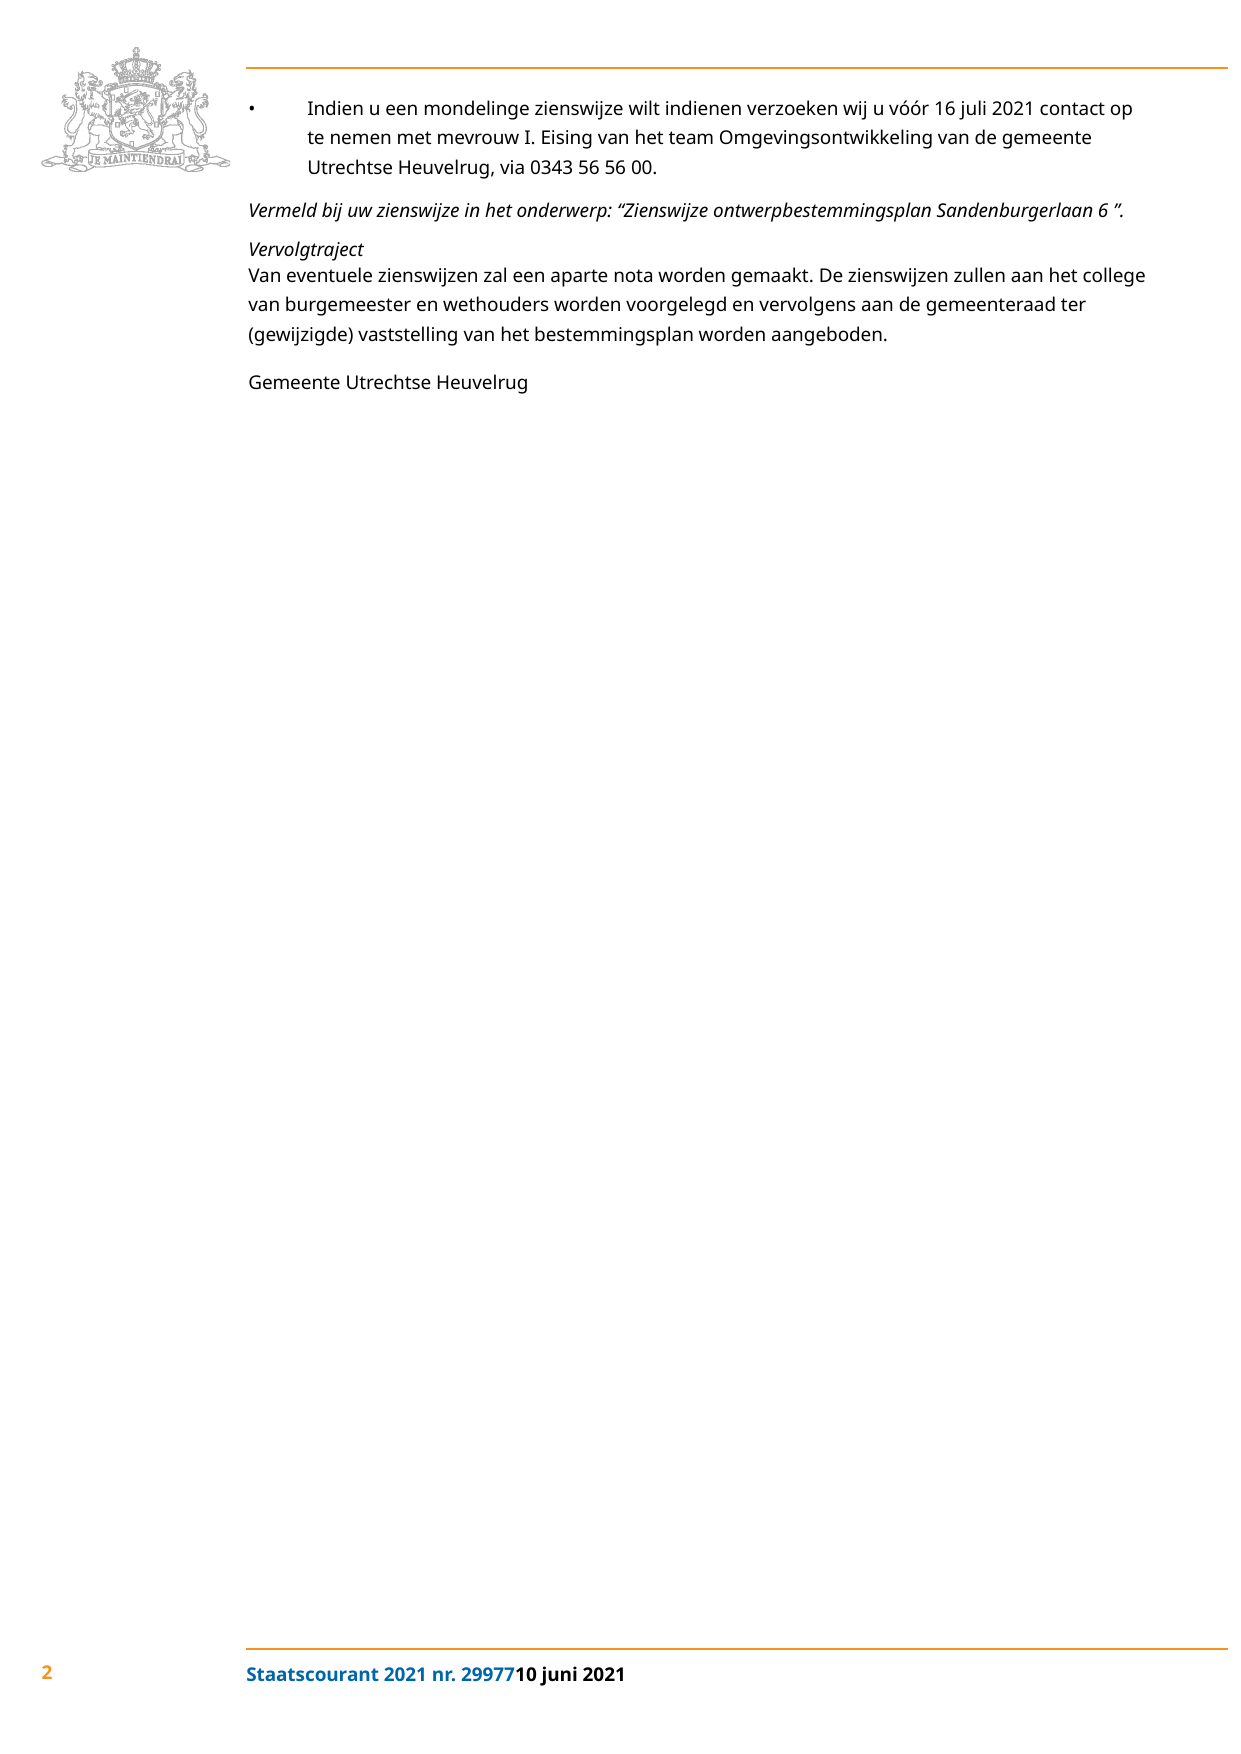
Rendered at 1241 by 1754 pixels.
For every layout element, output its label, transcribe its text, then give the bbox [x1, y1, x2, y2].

text Van eventuele zienswijzen zal een aparte nota worden gemaakt. De zienswijzen zullen aan het college van burgemeester en wethouders worden voorgelegd en vervolgens aan de gemeenteraad ter (gewijzigde) vaststelling van het bestemmingsplan worden aangeboden. [248, 262, 1152, 347]
list Indien u een mondelinge zienswijze wilt indienen verzoeken wij u vóór 16 juli 2021 contact op te nemen met mevrouw I. Eising van het team Omgevingsontwikkeling van de gemeente Utrechtse Heuvelrug, via 0343 56 56 00. [248, 95, 1152, 180]
text Gemeente Utrechtse Heuvelrug [248, 369, 1152, 395]
text Vermeld bij uw zienswijze in het onderwerp: “Zienswijze ontwerpbestemmingsplan Sandenburgerlaan 6 ”. [248, 197, 1152, 223]
picture [41, 47, 231, 172]
text Vervolgtraject [248, 236, 1152, 262]
